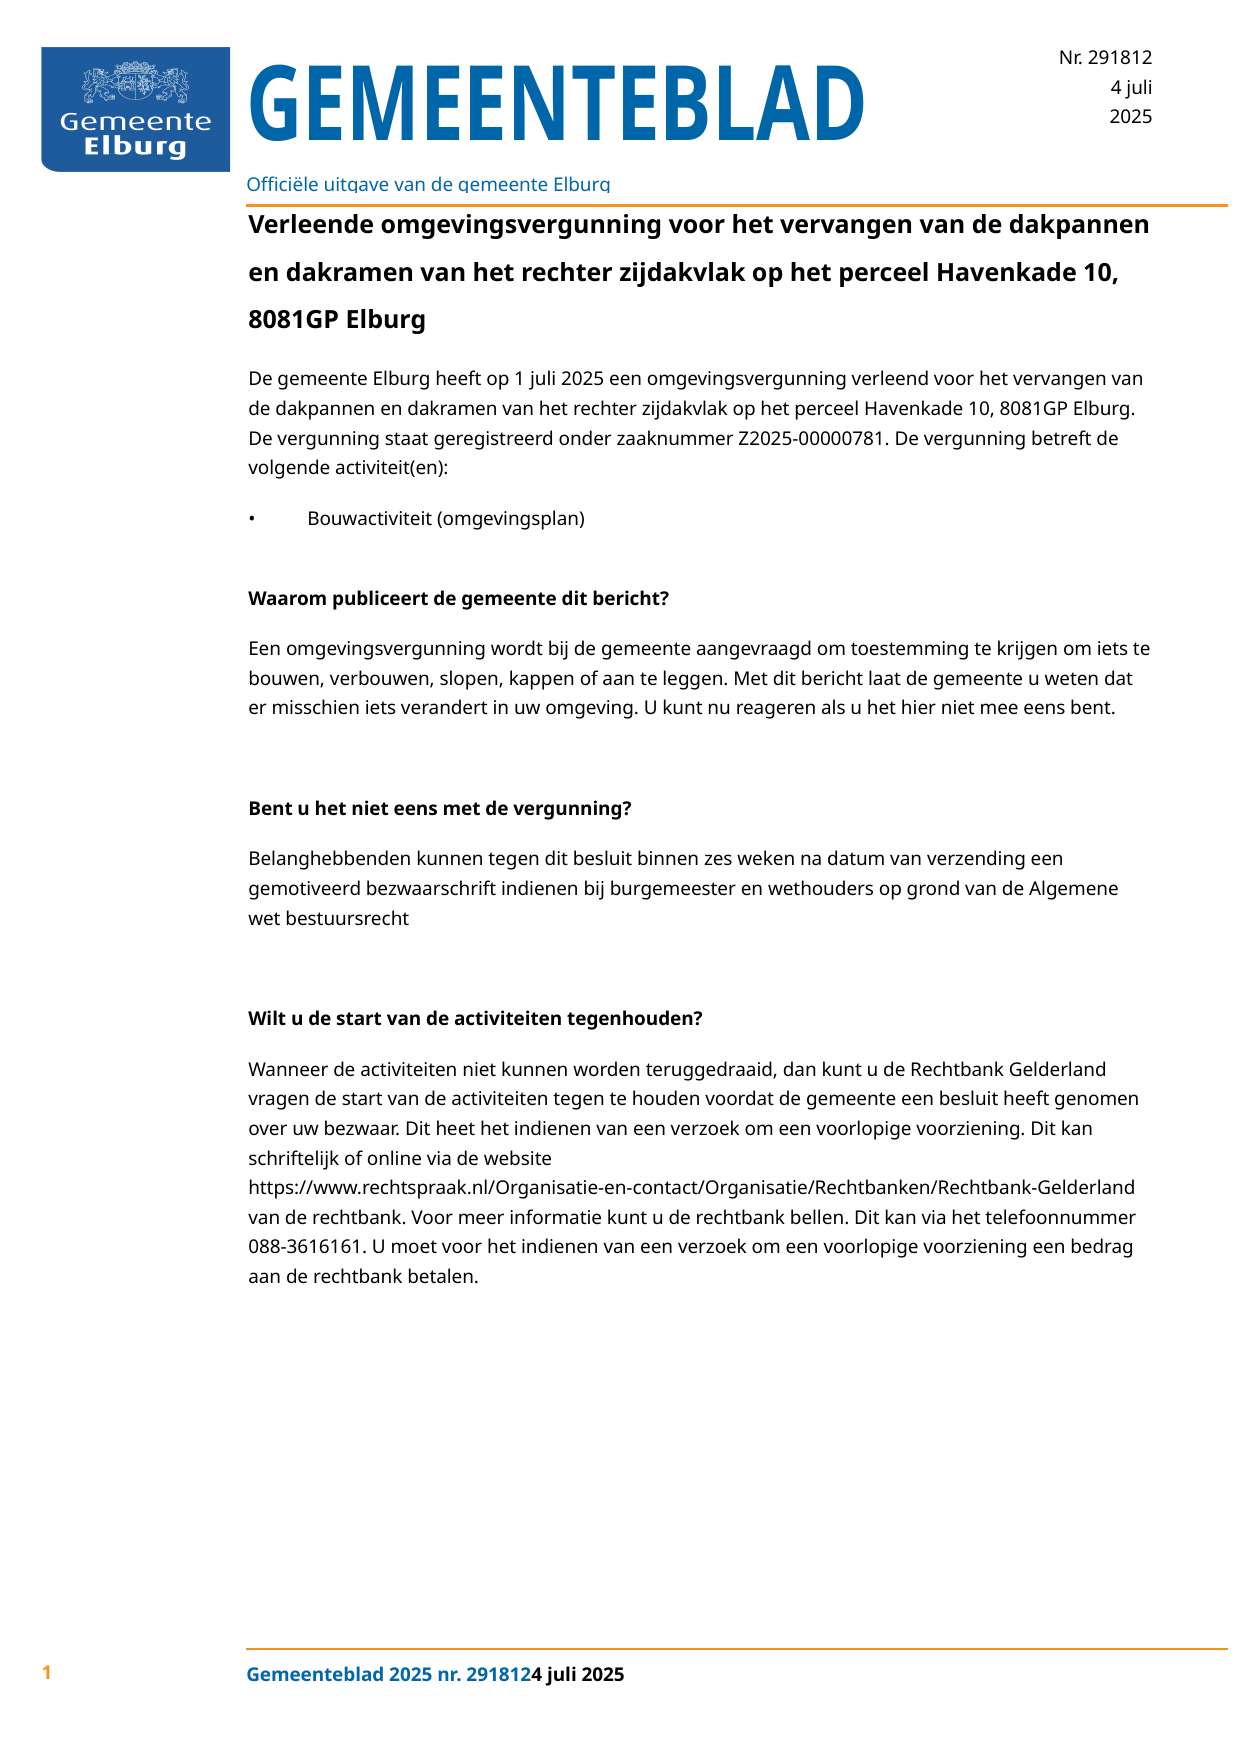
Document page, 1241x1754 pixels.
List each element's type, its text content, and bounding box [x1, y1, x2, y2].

text Bent u het niet eens met de vergunning? [248, 795, 1152, 821]
text Wanneer de activiteiten niet kunnen worden teruggedraaid, dan kunt u de Rechtbank Gelderland vragen de start van de activiteiten tegen te houden voordat de gemeente een besluit heeft genomen over uw bezwaar. Dit heet het indienen van een verzoek om een voorlopige voorziening. Dit kan schriftelijk of online via de website https://www.rechtspraak.nl/Organisatie-en-contact/Organisatie/Rechtbanken/Rechtbank-Gelderland van de rechtbank. Voor meer informatie kunt u de rechtbank bellen. Dit kan via het telefoonnummer 088-3616161. U moet voor het indienen van een verzoek om een voorlopige voorziening een bedrag aan de rechtbank betalen. [248, 1056, 1152, 1289]
text Wilt u de start van de activiteiten tegenhouden? [248, 1006, 1152, 1031]
text De gemeente Elburg heeft op 1 juli 2025 een omgevingsvergunning verleend voor het vervangen van de dakpannen en dakramen van het rechter zijdakvlak op het perceel Havenkade 10, 8081GP Elburg. De vergunning staat geregistreerd onder zaaknummer Z2025-00000781. De vergunning betreft de volgende activiteit(en): [248, 366, 1152, 480]
text Een omgevingsvergunning wordt bij de gemeente aangevraagd om toestemming te krijgen om iets te bouwen, verbouwen, slopen, kappen of aan te leggen. Met dit bericht laat de gemeente u weten dat er misschien iets verandert in uw omgeving. U kunt nu reageren als u het hier niet mee eens bent. [248, 635, 1152, 720]
text Verleende omgevingsvergunning voor het vervangen van de dakpannen en dakramen van het rechter zijdakvlak op het perceel Havenkade 10, 8081GP Elburg [248, 207, 1152, 336]
list Bouwactiviteit (omgevingsplan) [248, 505, 1152, 530]
text Waarom publiceert de gemeente dit bericht? [248, 585, 1152, 610]
picture [41, 47, 231, 172]
text Belanghebbenden kunnen tegen dit besluit binnen zes weken na datum van verzending een gemotiveerd bezwaarschrift indienen bij burgemeester en wethouders op grond van de Algemene wet bestuursrecht [248, 846, 1152, 930]
